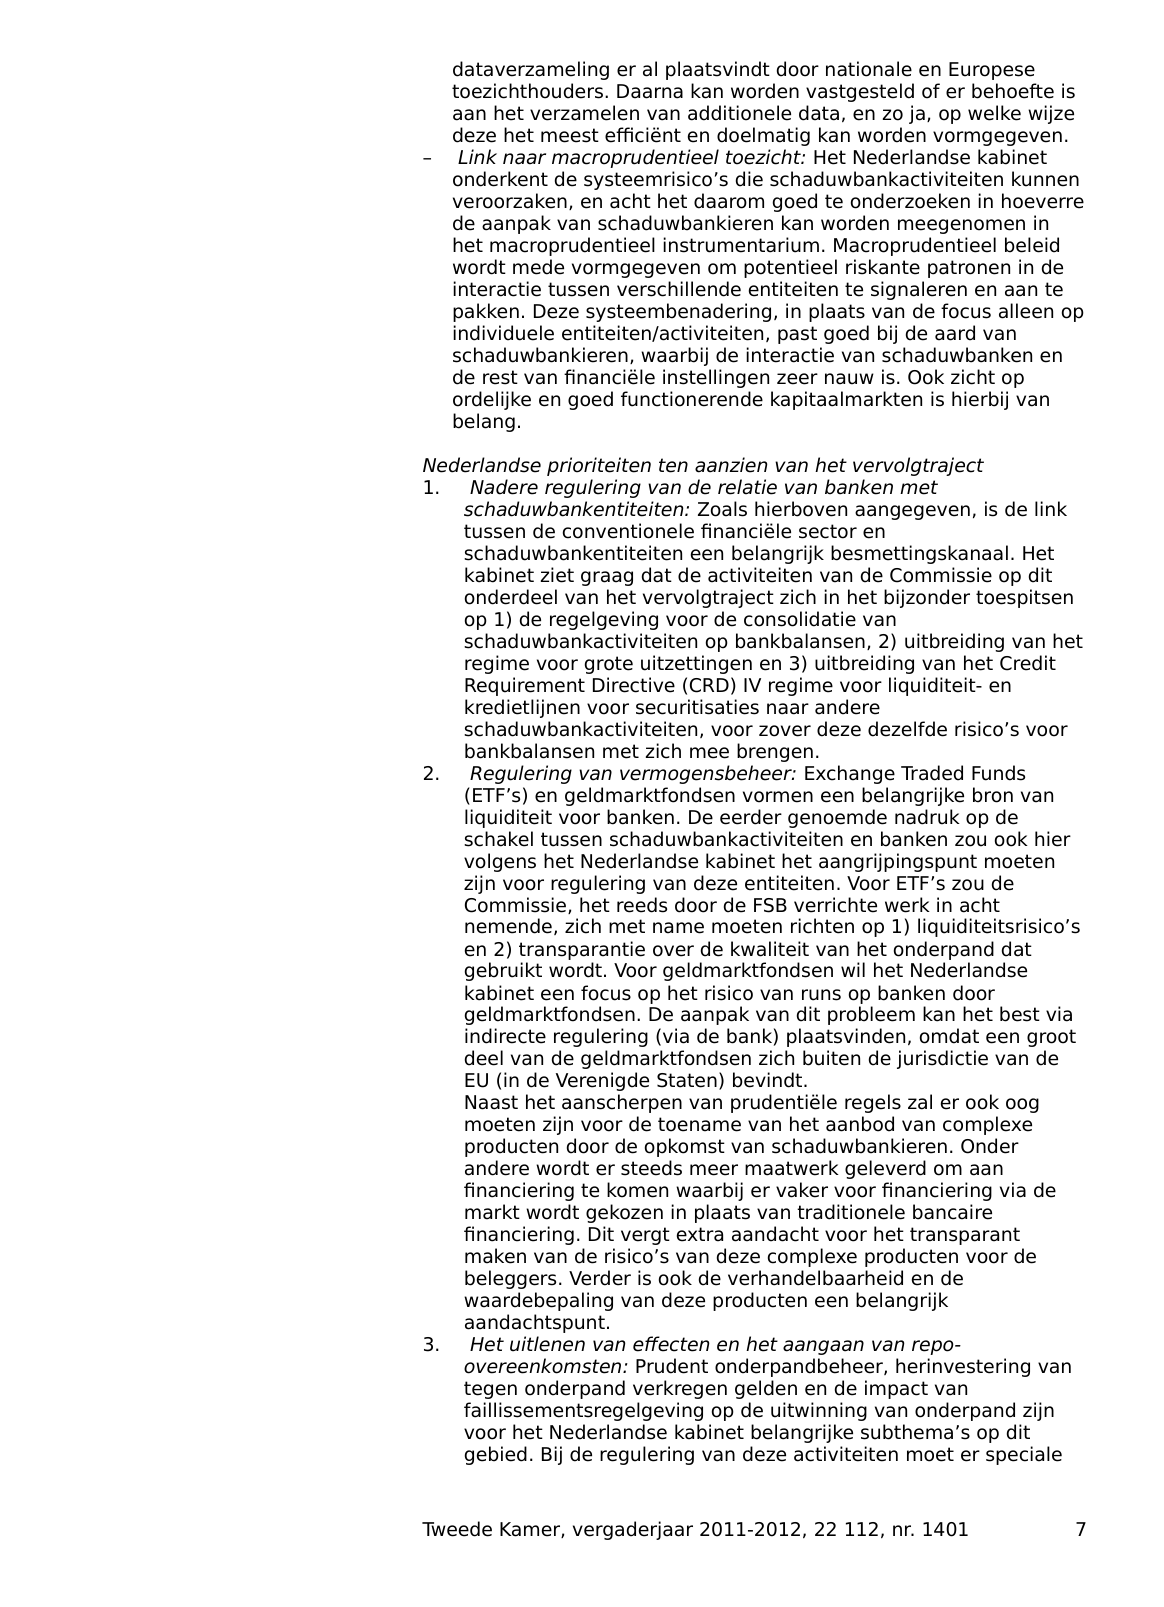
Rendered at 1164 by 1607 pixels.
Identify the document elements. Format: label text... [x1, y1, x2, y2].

text 2. Regulering van vermogensbeheer: Exchange Traded Funds (ETF’s) en geldmarktfondsen vormen een belangrijke bron van liquiditeit voor banken. De eerder genoemde nadruk op de schakel tussen schaduwbankactiviteiten en banken zou ook hier volgens het Nederlandse kabinet het aangrijpingspunt moeten zijn voor regulering van deze entiteiten. Voor ETF’s zou de Commissie, het reeds door de FSB verrichte werk in acht nemende, zich met name moeten richten op 1) liquiditeitsrisico’s en 2) transparantie over de kwaliteit van het onderpand dat gebruikt wordt. Voor geldmarktfondsen wil het Nederlandse kabinet een focus op het risico van runs op banken door geldmarktfondsen. De aanpak van dit probleem kan het best via indirecte regulering (via de bank) plaatsvinden, omdat een groot deel van de geldmarktfondsen zich buiten de jurisdictie van de EU (in de Verenigde Staten) bevindt. [422, 763, 1087, 1092]
text 3. Het uitlenen van effecten en het aangaan van repo-overeenkomsten: Prudent onderpandbeheer, herinvestering van tegen onderpand verkregen gelden en de impact van faillissementsregelgeving op de uitwinning van onderpand zijn voor het Nederlandse kabinet belangrijke subthema’s op dit gebied. Bij de regulering van deze activiteiten moet er speciale [422, 1334, 1087, 1466]
text Naast het aanscherpen van prudentiële regels zal er ook oog moeten zijn voor de toename van het aanbod van complexe producten door de opkomst van schaduwbankieren. Onder andere wordt er steeds meer maatwerk geleverd om aan financiering te komen waarbij er vaker voor financiering via de markt wordt gekozen in plaats van traditionele bancaire financiering. Dit vergt extra aandacht voor het transparant maken van de risico’s van deze complexe producten voor de beleggers. Verder is ook de verhandelbaarheid en de waardebepaling van deze producten een belangrijk aandachtspunt. [464, 1092, 1087, 1334]
text dataverzameling er al plaatsvindt door nationale en Europese toezichthouders. Daarna kan worden vastgesteld of er behoefte is aan het verzamelen van additionele data, en zo ja, op welke wijze deze het meest efficiënt en doelmatig kan worden vormgegeven. [422, 59, 1087, 147]
text 1. Nadere regulering van de relatie van banken met schaduwbankentiteiten: Zoals hierboven aangegeven, is de link tussen de conventionele financiële sector en schaduwbankentiteiten een belangrijk besmettingskanaal. Het kabinet ziet graag dat de activiteiten van de Commissie op dit onderdeel van het vervolgtraject zich in het bijzonder toespitsen op 1) de regelgeving voor de consolidatie van schaduwbankactiviteiten op bankbalansen, 2) uitbreiding van het regime voor grote uitzettingen en 3) uitbreiding van het Credit Requirement Directive (CRD) IV regime voor liquiditeit- en kredietlijnen voor securitisaties naar andere schaduwbankactiviteiten, voor zover deze dezelfde risico’s voor bankbalansen met zich mee brengen. [422, 477, 1087, 763]
text – Link naar macroprudentieel toezicht: Het Nederlandse kabinet onderkent de systeemrisico’s die schaduwbankactiviteiten kunnen veroorzaken, en acht het daarom goed te onderzoeken in hoeverre de aanpak van schaduwbankieren kan worden meegenomen in het macroprudentieel instrumentarium. Macroprudentieel beleid wordt mede vormgegeven om potentieel riskante patronen in de interactie tussen verschillende entiteiten te signaleren en aan te pakken. Deze systeembenadering, in plaats van de focus alleen op individuele entiteiten/activiteiten, past goed bij de aard van schaduwbankieren, waarbij de interactie van schaduwbanken en de rest van financiële instellingen zeer nauw is. Ook zicht op ordelijke en goed functionerende kapitaalmarkten is hierbij van belang. [422, 147, 1087, 433]
subtitle Nederlandse prioriteiten ten aanzien van het vervolgtraject [422, 455, 1087, 477]
